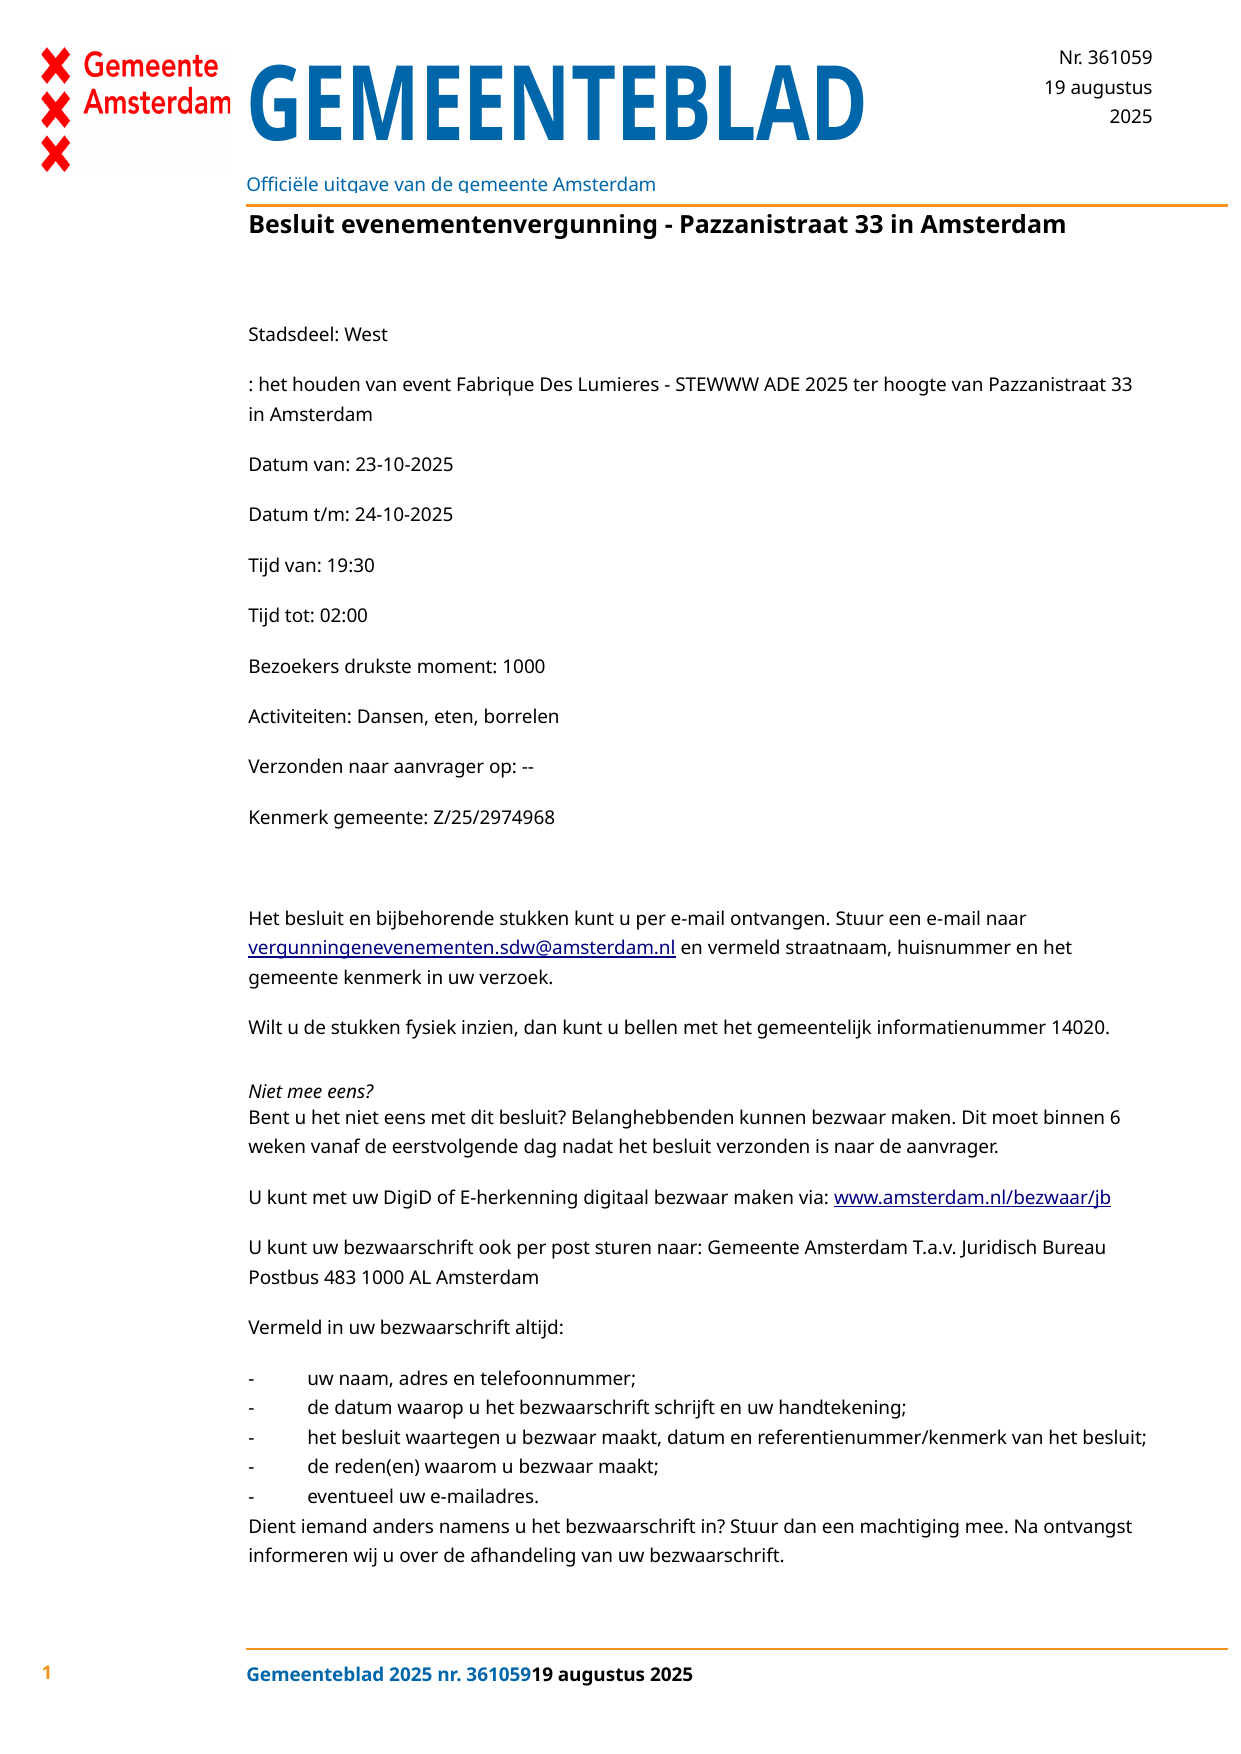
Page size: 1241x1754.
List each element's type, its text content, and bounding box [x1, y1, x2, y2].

text Activiteiten: Dansen, eten, borrelen [248, 703, 1152, 729]
text Stadsdeel: West [248, 321, 1152, 346]
text Bent u het niet eens met dit besluit? Belanghebbenden kunnen bezwaar maken. Dit moet binnen 6 weken vanaf de eerstvolgende dag nadat het besluit verzonden is naar de aanvrager. [248, 1104, 1152, 1159]
picture [41, 47, 231, 172]
text Vermeld in uw bezwaarschrift altijd: [248, 1314, 1152, 1340]
text Besluit evenementenvergunning - Pazzanistraat 33 in Amsterdam [248, 207, 1152, 241]
list de datum waarop u het bezwaarschrift schrijft en uw handtekening; [248, 1394, 1152, 1420]
list de reden(en) waarom u bezwaar maakt; [248, 1454, 1152, 1479]
list uw naam, adres en telefoonnummer; [248, 1365, 1152, 1391]
text Tijd tot: 02:00 [248, 602, 1152, 628]
text Het besluit en bijbehorende stukken kunt u per e-mail ontvangen. Stuur een e-mail naar vergunningenevenementen.sdw@amsterdam.nl en vermeld straatnaam, huisnummer en het gemeente kenmerk in uw verzoek. [248, 905, 1152, 990]
text Wilt u de stukken fysiek inzien, dan kunt u bellen met het gemeentelijk informatienummer 14020. [248, 1014, 1152, 1040]
text U kunt uw bezwaarschrift ook per post sturen naar: Gemeente Amsterdam T.a.v. Juridisch Bureau Postbus 483 1000 AL Amsterdam [248, 1234, 1152, 1290]
text Verzonden naar aanvrager op: -- [248, 754, 1152, 779]
list eventueel uw e-mailadres. [248, 1483, 1152, 1509]
text Datum t/m: 24-10-2025 [248, 502, 1152, 527]
text U kunt met uw DigiD of E-herkenning digitaal bezwaar maken via: www.amsterdam.nl/bezwaar/jb [248, 1184, 1152, 1210]
text Tijd van: 19:30 [248, 552, 1152, 578]
text Bezoekers drukste moment: 1000 [248, 653, 1152, 678]
text Kenmerk gemeente: Z/25/2974968 [248, 804, 1152, 830]
list het besluit waartegen u bezwaar maakt, datum en referentienummer/kenmerk van het besluit; [248, 1424, 1152, 1450]
text Dient iemand anders namens u het bezwaarschrift in? Stuur dan een machtiging mee. Na ontvangst informeren wij u over de afhandeling van uw bezwaarschrift. [248, 1513, 1152, 1568]
text Datum van: 23-10-2025 [248, 451, 1152, 477]
text : het houden van event Fabrique Des Lumieres - STEWWW ADE 2025 ter hoogte van Pazzanistraat 33 in Amsterdam [248, 371, 1152, 426]
text Niet mee eens? [248, 1078, 1152, 1104]
